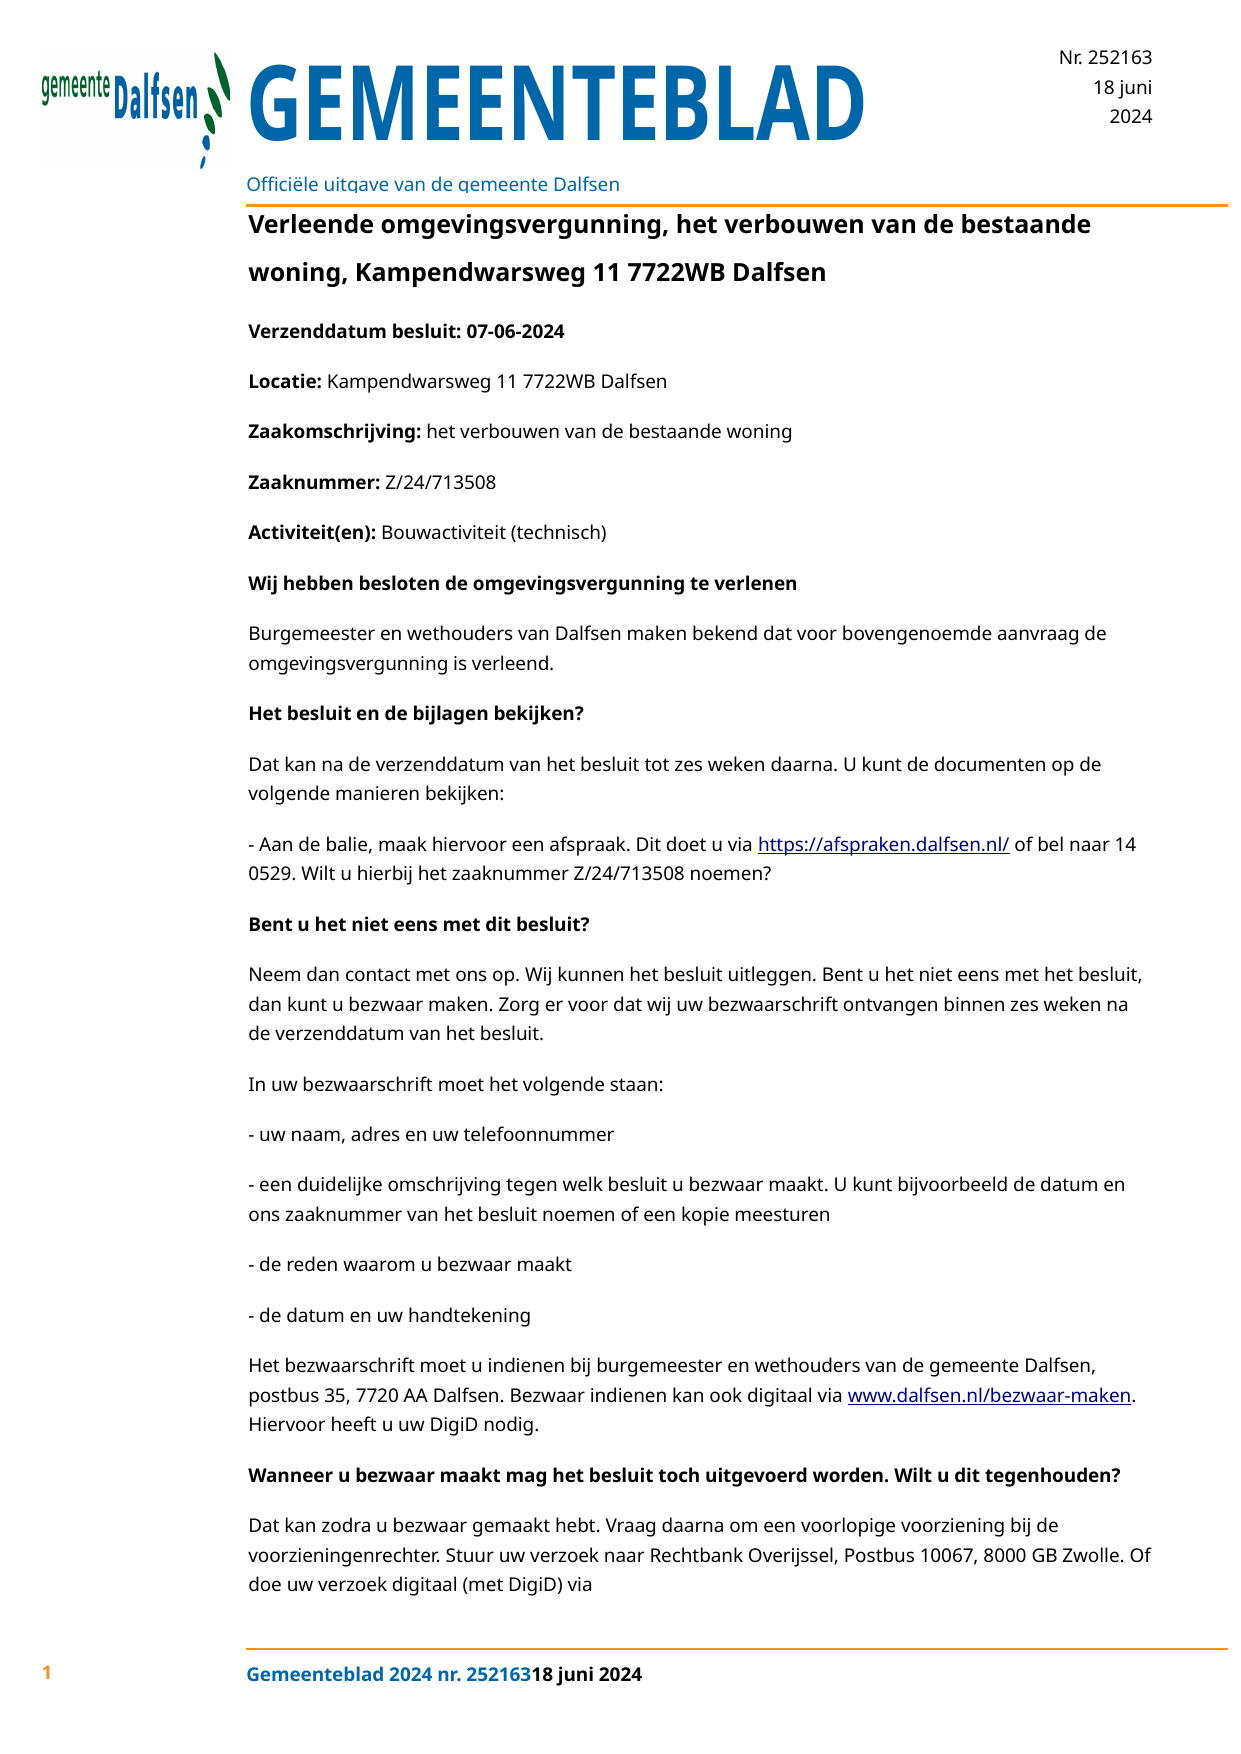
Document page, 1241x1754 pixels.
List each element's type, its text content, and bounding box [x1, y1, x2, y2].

text Dat kan na de verzenddatum van het besluit tot zes weken daarna. U kunt de documenten op de volgende manieren bekijken: [248, 751, 1152, 806]
text - de datum en uw handtekening [248, 1302, 1152, 1328]
text Wij hebben besloten de omgevingsvergunning te verlenen [248, 570, 1152, 596]
text Locatie: Kampendwarsweg 11 7722WB Dalfsen [248, 368, 1152, 394]
text Activiteit(en): Bouwactiviteit (technisch) [248, 519, 1152, 545]
text - uw naam, adres en uw telefoonnummer [248, 1121, 1152, 1147]
text Verzenddatum besluit: 07-06-2024 [248, 318, 1152, 344]
picture [41, 47, 231, 172]
text - Aan de balie, maak hiervoor een afspraak. Dit doet u via https://afspraken.dalfsen.nl/ of bel naar 14 0529. Wilt u hierbij het zaaknummer Z/24/713508 noemen? [248, 831, 1152, 886]
text Bent u het niet eens met dit besluit? [248, 911, 1152, 937]
text Verleende omgevingsvergunning, het verbouwen van de bestaande woning, Kampendwarsweg 11 7722WB Dalfsen [248, 207, 1152, 288]
text Zaaknummer: Z/24/713508 [248, 469, 1152, 495]
text Burgemeester en wethouders van Dalfsen maken bekend dat voor bovengenoemde aanvraag de omgevingsvergunning is verleend. [248, 620, 1152, 676]
text - de reden waarom u bezwaar maakt [248, 1252, 1152, 1277]
text Het besluit en de bijlagen bekijken? [248, 700, 1152, 726]
text Wanneer u bezwaar maakt mag het besluit toch uitgevoerd worden. Wilt u dit tegenhouden? [248, 1462, 1152, 1488]
text Dat kan zodra u bezwaar gemaakt hebt. Vraag daarna om een voorlopige voorziening bij de voorzieningenrechter. Stuur uw verzoek naar Rechtbank Overijssel, Postbus 10067, 8000 GB Zwolle. Of doe uw verzoek digitaal (met DigiD) via [248, 1512, 1152, 1597]
text - een duidelijke omschrijving tegen welk besluit u bezwaar maakt. U kunt bijvoorbeeld de datum en ons zaaknummer van het besluit noemen of een kopie meesturen [248, 1172, 1152, 1227]
text Het bezwaarschrift moet u indienen bij burgemeester en wethouders van de gemeente Dalfsen, postbus 35, 7720 AA Dalfsen. Bezwaar indienen kan ook digitaal via www.dalfsen.nl/bezwaar-maken. Hiervoor heeft u uw DigiD nodig. [248, 1352, 1152, 1437]
text Neem dan contact met ons op. Wij kunnen het besluit uitleggen. Bent u het niet eens met het besluit, dan kunt u bezwaar maken. Zorg er voor dat wij uw bezwaarschrift ontvangen binnen zes weken na de verzenddatum van het besluit. [248, 961, 1152, 1046]
text Zaakomschrijving: het verbouwen van de bestaande woning [248, 419, 1152, 444]
text In uw bezwaarschrift moet het volgende staan: [248, 1071, 1152, 1097]
